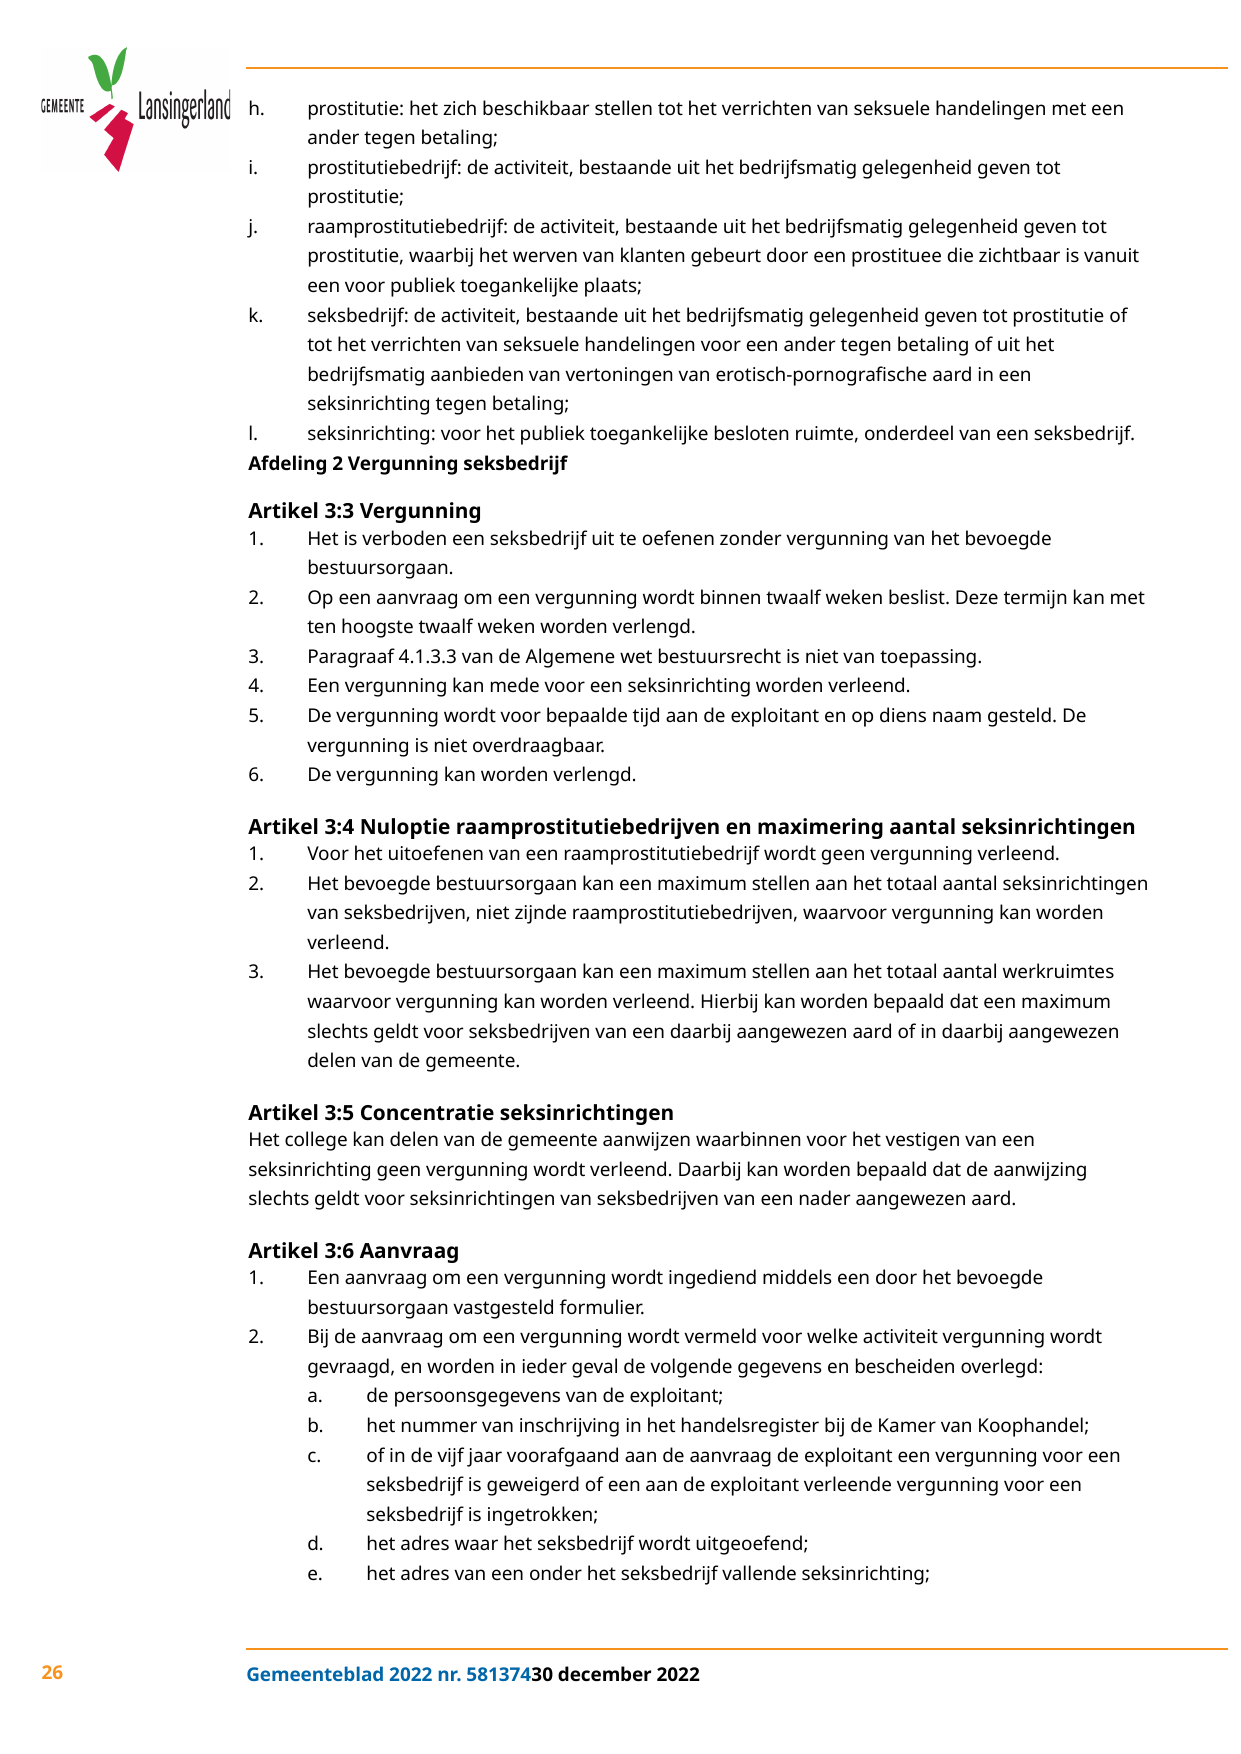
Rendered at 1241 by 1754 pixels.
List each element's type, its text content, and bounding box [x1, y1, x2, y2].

list Paragraaf 4.1.3.3 van de Algemene wet bestuursrecht is niet van toepassing. [248, 643, 1152, 669]
list of in de vijf jaar voorafgaand aan de aanvraag de exploitant een vergunning voor een seksbedrijf is geweigerd of een aan de exploitant verleende vergunning voor een seksbedrijf is ingetrokken; [307, 1442, 1152, 1527]
text Afdeling 2 Vergunning seksbedrijf [248, 450, 1152, 476]
list prostitutiebedrijf: de activiteit, bestaande uit het bedrijfsmatig gelegenheid geven tot prostitutie; [248, 154, 1152, 209]
list seksbedrijf: de activiteit, bestaande uit het bedrijfsmatig gelegenheid geven tot prostitutie of tot het verrichten van seksuele handelingen voor een ander tegen betaling of uit het bedrijfsmatig aanbieden van vertoningen van erotisch-pornografische aard in een seksinrichting tegen betaling; [248, 302, 1152, 416]
list het nummer van inschrijving in het handelsregister bij de Kamer van Koophandel; [307, 1412, 1152, 1438]
text Artikel 3:5 Concentratie seksinrichtingen [248, 1098, 1152, 1126]
text Artikel 3:6 Aanvraag [248, 1236, 1152, 1264]
list seksinrichting: voor het publiek toegankelijke besloten ruimte, onderdeel van een seksbedrijf. [248, 420, 1152, 446]
list de persoonsgegevens van de exploitant; [307, 1383, 1152, 1408]
list prostitutie: het zich beschikbaar stellen tot het verrichten van seksuele handelingen met een ander tegen betaling; [248, 95, 1152, 150]
text Artikel 3:4 Nuloptie raamprostitutiebedrijven en maximering aantal seksinrichtingen [248, 812, 1152, 840]
list De vergunning kan worden verlengd. [248, 761, 1152, 787]
list Voor het uitoefenen van een raamprostitutiebedrijf wordt geen vergunning verleend. [248, 840, 1152, 866]
list Het bevoegde bestuursorgaan kan een maximum stellen aan het totaal aantal seksinrichtingen van seksbedrijven, niet zijnde raamprostitutiebedrijven, waarvoor vergunning kan worden verleend. [248, 870, 1152, 955]
text Het college kan delen van de gemeente aanwijzen waarbinnen voor het vestigen van een seksinrichting geen vergunning wordt verleend. Daarbij kan worden bepaald dat de aanwijzing slechts geldt voor seksinrichtingen van seksbedrijven van een nader aangewezen aard. [248, 1126, 1152, 1211]
text Artikel 3:3 Vergunning [248, 496, 1152, 525]
list Bij de aanvraag om een vergunning wordt vermeld voor welke activiteit vergunning wordt gevraagd, en worden in ieder geval de volgende gegevens en bescheiden overlegd: [248, 1323, 1152, 1379]
list Het bevoegde bestuursorgaan kan een maximum stellen aan het totaal aantal werkruimtes waarvoor vergunning kan worden verleend. Hierbij kan worden bepaald dat een maximum slechts geldt voor seksbedrijven van een daarbij aangewezen aard of in daarbij aangewezen delen van de gemeente. [248, 959, 1152, 1073]
list Een aanvraag om een vergunning wordt ingediend middels een door het bevoegde bestuursorgaan vastgesteld formulier. [248, 1264, 1152, 1319]
list raamprostitutiebedrijf: de activiteit, bestaande uit het bedrijfsmatig gelegenheid geven tot prostitutie, waarbij het werven van klanten gebeurt door een prostituee die zichtbaar is vanuit een voor publiek toegankelijke plaats; [248, 213, 1152, 298]
list het adres van een onder het seksbedrijf vallende seksinrichting; [307, 1560, 1152, 1586]
list De vergunning wordt voor bepaalde tijd aan de exploitant en op diens naam gesteld. De vergunning is niet overdraagbaar. [248, 702, 1152, 758]
list het adres waar het seksbedrijf wordt uitgeoefend; [307, 1531, 1152, 1556]
list Op een aanvraag om een vergunning wordt binnen twaalf weken beslist. Deze termijn kan met ten hoogste twaalf weken worden verlengd. [248, 584, 1152, 639]
list Het is verboden een seksbedrijf uit te oefenen zonder vergunning van het bevoegde bestuursorgaan. [248, 525, 1152, 580]
list Een vergunning kan mede voor een seksinrichting worden verleend. [248, 673, 1152, 698]
picture [41, 47, 231, 172]
